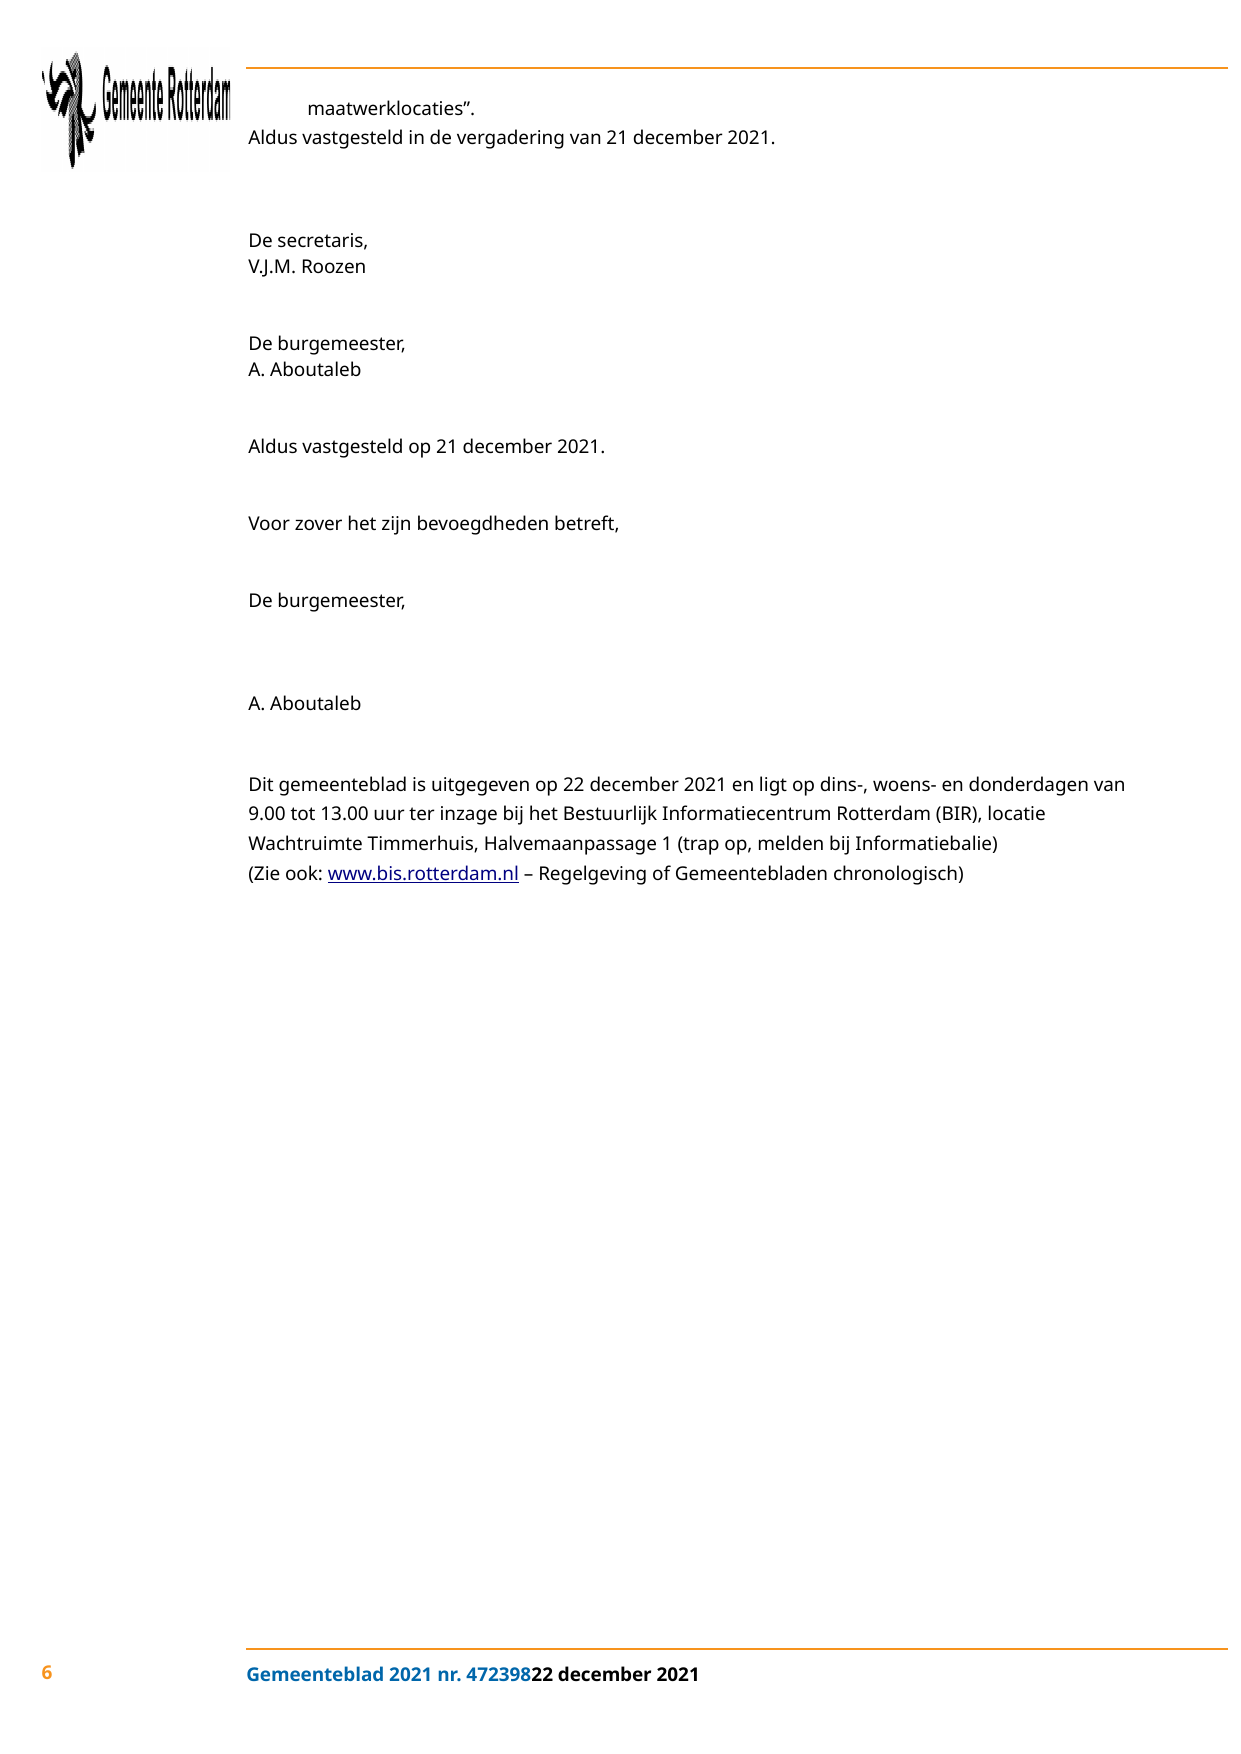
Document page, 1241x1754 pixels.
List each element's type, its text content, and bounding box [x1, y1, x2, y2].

list maatwerklocaties”. [248, 95, 1152, 121]
text A. Aboutaleb [248, 690, 1152, 716]
text (Zie ook: www.bis.rotterdam.nl – Regelgeving of Gemeentebladen chronologisch) [248, 860, 1152, 886]
picture [41, 47, 231, 172]
text Aldus vastgesteld in de vergadering van 21 december 2021. [248, 124, 1152, 150]
text De burgemeester, [248, 330, 1152, 356]
text Aldus vastgesteld op 21 december 2021. [248, 433, 1152, 459]
text De burgemeester, [248, 587, 1152, 613]
text V.J.M. Roozen [248, 253, 1152, 279]
text A. Aboutaleb [248, 356, 1152, 382]
text Voor zover het zijn bevoegdheden betreft, [248, 510, 1152, 536]
text Dit gemeenteblad is uitgegeven op 22 december 2021 en ligt op dins-, woens- en donderdagen van 9.00 tot 13.00 uur ter inzage bij het Bestuurlijk Informatiecentrum Rotterdam (BIR), locatie Wachtruimte Timmerhuis, Halvemaanpassage 1 (trap op, melden bij Informatiebalie) [248, 771, 1152, 856]
text De secretaris, [248, 227, 1152, 253]
